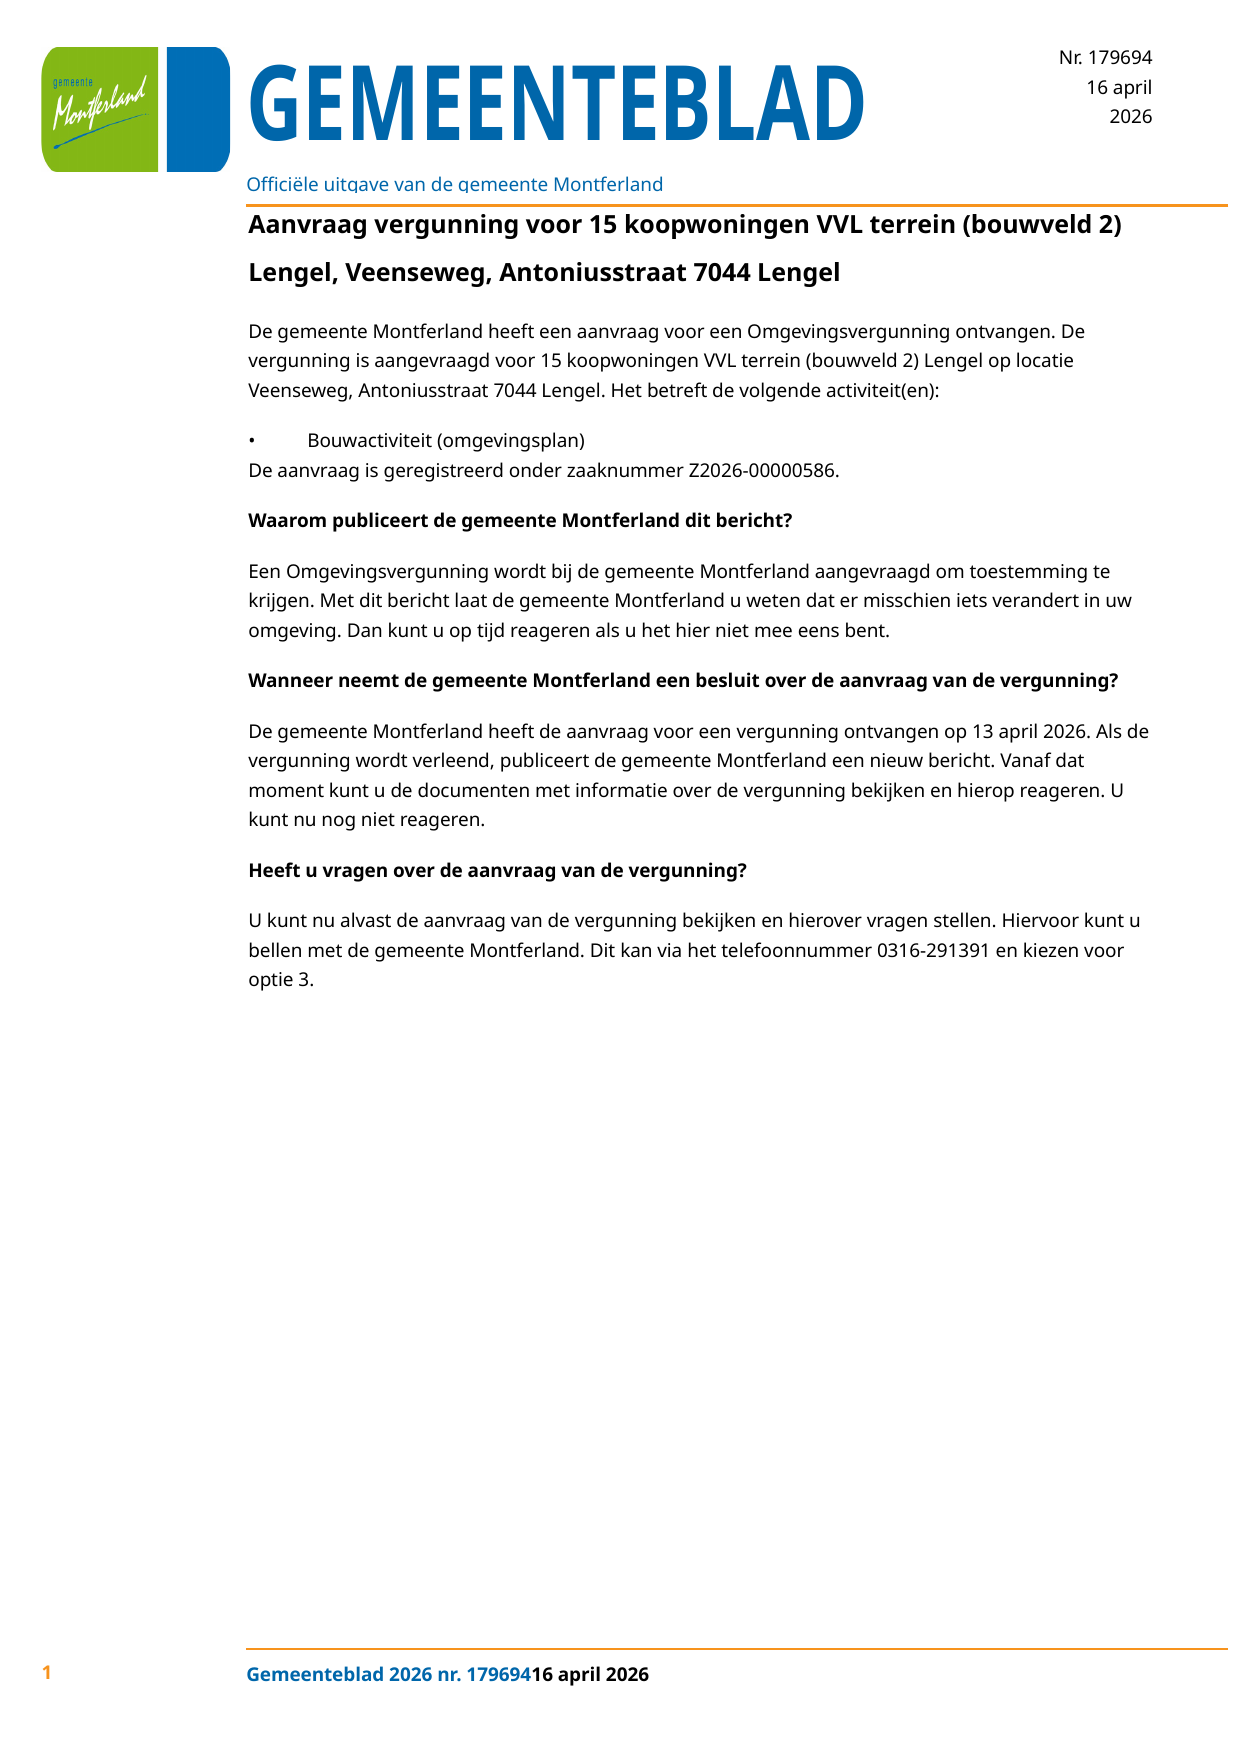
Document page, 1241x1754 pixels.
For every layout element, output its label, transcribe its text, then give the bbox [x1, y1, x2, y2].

text Waarom publiceert de gemeente Montferland dit bericht? [248, 507, 1152, 533]
list Bouwactiviteit (omgevingsplan) [248, 427, 1152, 453]
picture [41, 47, 231, 172]
text Heeft u vragen over de aanvraag van de vergunning? [248, 857, 1152, 883]
text De aanvraag is geregistreerd onder zaaknummer Z2026-00000586. [248, 457, 1152, 483]
text De gemeente Montferland heeft de aanvraag voor een vergunning ontvangen op 13 april 2026. Als de vergunning wordt verleend, publiceert de gemeente Montferland een nieuw bericht. Vanaf dat moment kunt u de documenten met informatie over de vergunning bekijken en hierop reageren. U kunt nu nog niet reageren. [248, 718, 1152, 832]
text De gemeente Montferland heeft een aanvraag voor een Omgevingsvergunning ontvangen. De vergunning is aangevraagd voor 15 koopwoningen VVL terrein (bouwveld 2) Lengel op locatie Veenseweg, Antoniusstraat 7044 Lengel. Het betreft de volgende activiteit(en): [248, 318, 1152, 403]
text Een Omgevingsvergunning wordt bij de gemeente Montferland aangevraagd om toestemming te krijgen. Met dit bericht laat de gemeente Montferland u weten dat er misschien iets verandert in uw omgeving. Dan kunt u op tijd reageren als u het hier niet mee eens bent. [248, 558, 1152, 643]
text Wanneer neemt de gemeente Montferland een besluit over de aanvraag van de vergunning? [248, 667, 1152, 693]
text U kunt nu alvast de aanvraag van de vergunning bekijken en hierover vragen stellen. Hiervoor kunt u bellen met de gemeente Montferland. Dit kan via het telefoonnummer 0316-291391 en kiezen voor optie 3. [248, 907, 1152, 992]
text Aanvraag vergunning voor 15 koopwoningen VVL terrein (bouwveld 2) Lengel, Veenseweg, Antoniusstraat 7044 Lengel [248, 207, 1152, 288]
